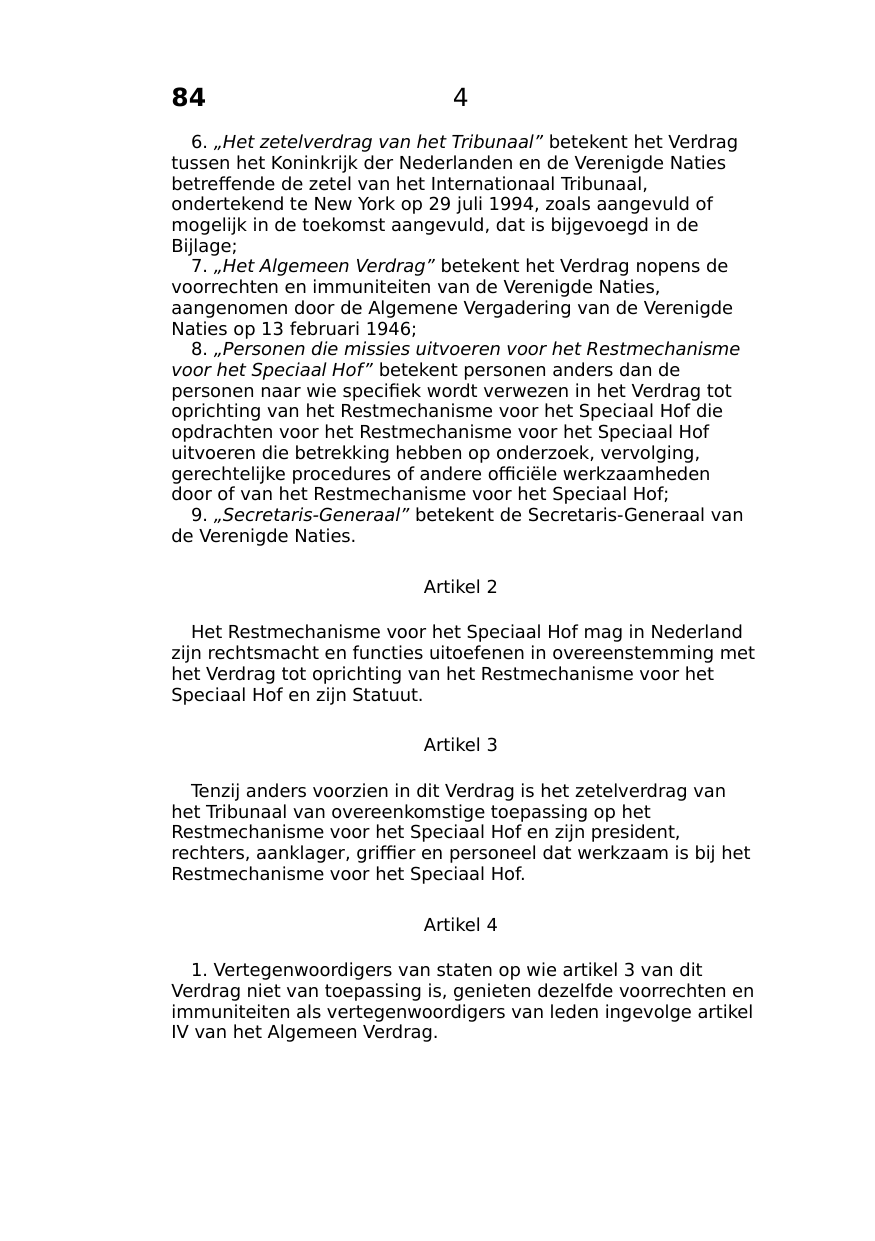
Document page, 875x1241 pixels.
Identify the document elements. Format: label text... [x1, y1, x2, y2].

text Tenzij anders voorzien in dit Verdrag is het zetelverdrag van het Tribunaal van overeenkomstige toepassing op het Restmechanisme voor het Speciaal Hof en zijn president, rechters, aanklager, griffier en personeel dat werkzaam is bij het Restmechanisme voor het Speciaal Hof. [171, 781, 756, 884]
text 6. „Het zetelverdrag van het Tribunaal” betekent het Verdrag tussen het Koninkrijk der Nederlanden en de Verenigde Naties betreffende de zetel van het Internationaal Tribunaal, ondertekend te New York op 29 juli 1994, zoals aangevuld of mogelijk in de toekomst aangevuld, dat is bijgevoegd in de Bijlage; [171, 132, 756, 256]
text 7. „Het Algemeen Verdrag” betekent het Verdrag nopens de voorrechten en immuniteiten van de Verenigde Naties, aangenomen door de Algemene Vergadering van de Verenigde Naties op 13 februari 1946; [171, 256, 756, 339]
text 8. „Personen die missies uitvoeren voor het Restmechanisme voor het Speciaal Hof” betekent personen anders dan de personen naar wie specifiek wordt verwezen in het Verdrag tot oprichting van het Restmechanisme voor het Speciaal Hof die opdrachten voor het Restmechanisme voor het Speciaal Hof uitvoeren die betrekking hebben op onderzoek, vervolging, gerechtelijke procedures of andere officiële werkzaamheden door of van het Restmechanisme voor het Speciaal Hof; [171, 339, 756, 505]
text 1. Vertegenwoordigers van staten op wie artikel 3 van dit Verdrag niet van toepassing is, genieten dezelfde voorrechten en immuniteiten als vertegenwoordigers van leden ingevolge artikel IV van het Algemeen Verdrag. [171, 960, 756, 1043]
text Het Restmechanisme voor het Speciaal Hof mag in Nederland zijn rechtsmacht en functies uitoefenen in overeenstemming met het Verdrag tot oprichting van het Restmechanisme voor het Speciaal Hof en zijn Statuut. [171, 622, 756, 705]
subtitle Artikel 3 [171, 735, 756, 756]
subtitle Artikel 4 [171, 914, 756, 935]
text 9. „Secretaris-Generaal” betekent de Secretaris-Generaal van de Verenigde Naties. [171, 505, 756, 546]
subtitle Artikel 2 [171, 576, 756, 597]
